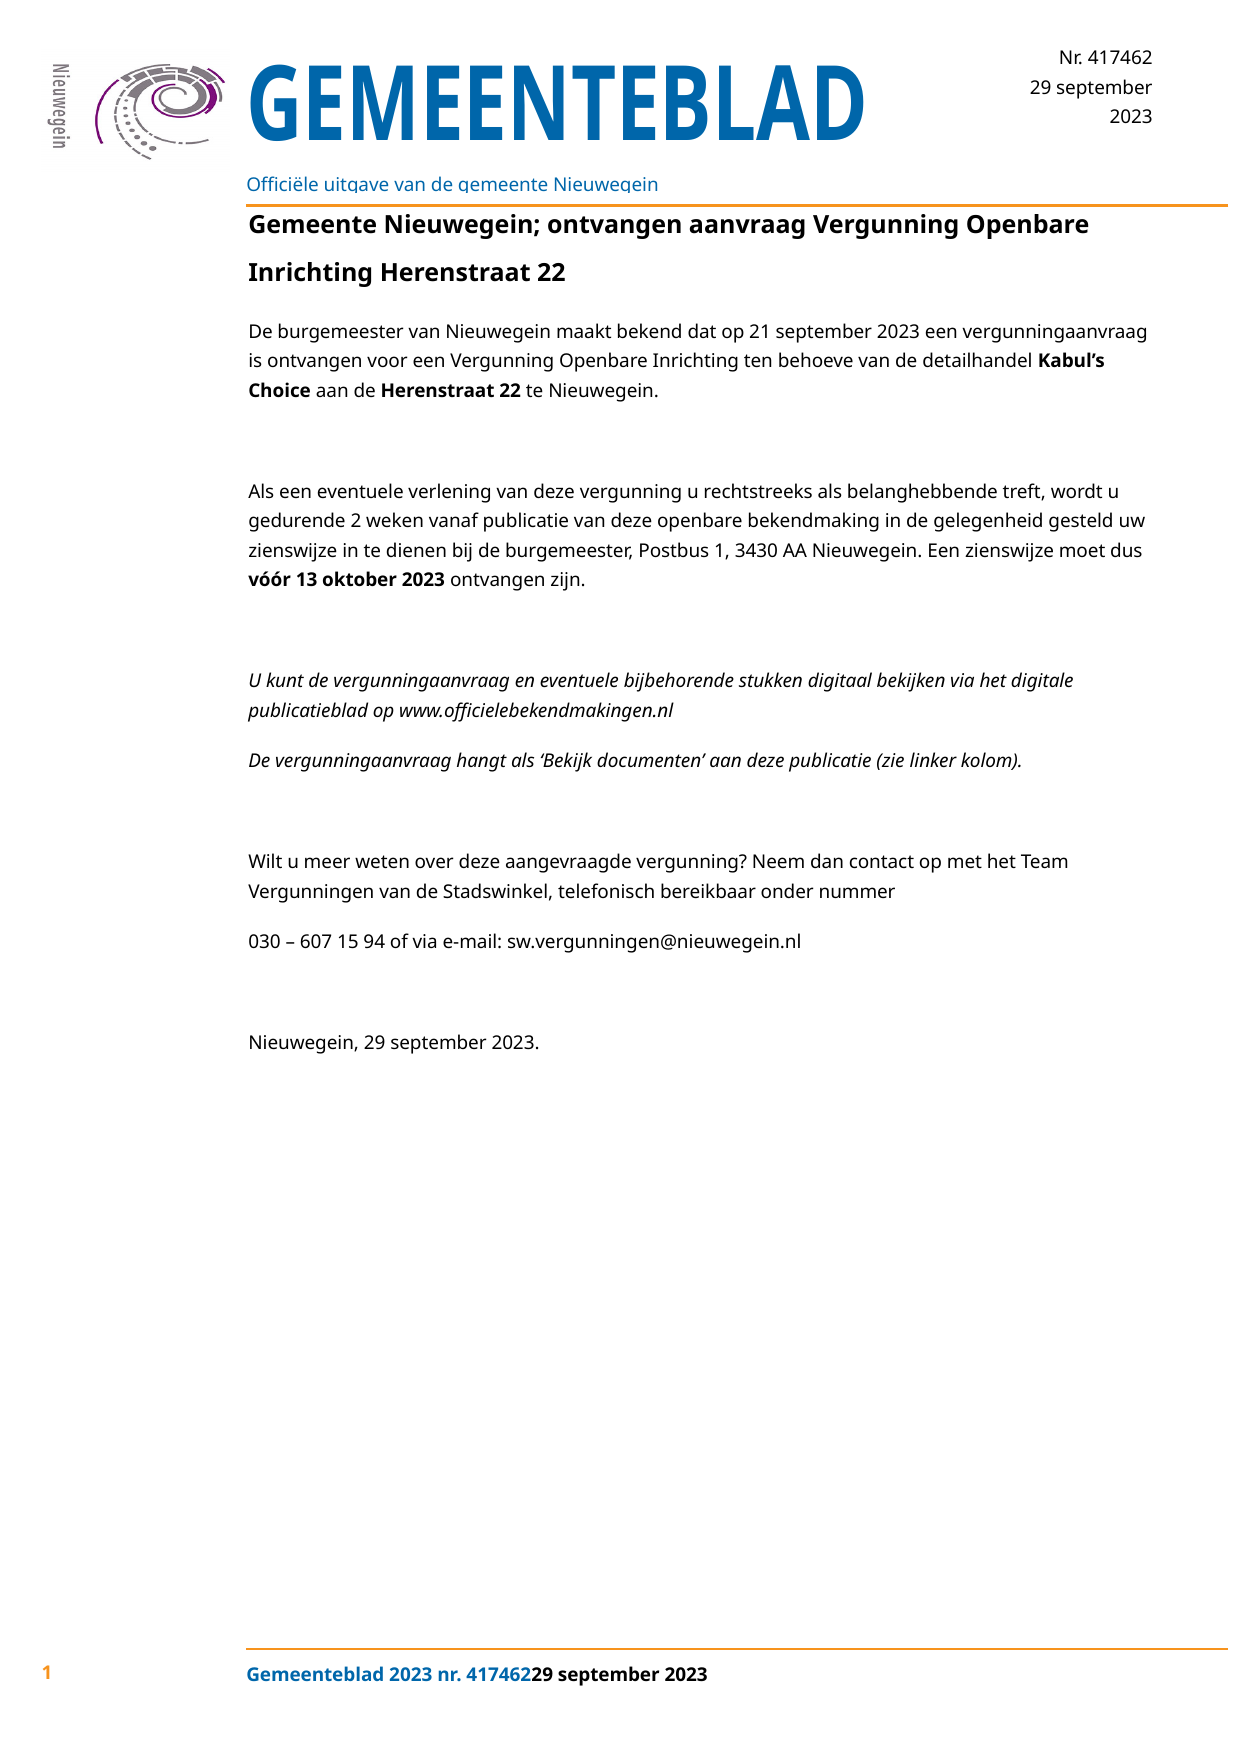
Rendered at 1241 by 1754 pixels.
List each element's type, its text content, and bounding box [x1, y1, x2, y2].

text De vergunningaanvraag hangt als ‘Bekijk documenten’ aan deze publicatie (zie linker kolom). [248, 747, 1152, 773]
text 030 – 607 15 94 of via e-mail: sw.vergunningen@nieuwegein.nl [248, 928, 1152, 954]
text Gemeente Nieuwegein; ontvangen aanvraag Vergunning Openbare Inrichting Herenstraat 22 [248, 207, 1152, 288]
text U kunt de vergunningaanvraag en eventuele bijbehorende stukken digitaal bekijken via het digitale publicatieblad op www.officielebekendmakingen.nl [248, 667, 1152, 723]
text Wilt u meer weten over deze aangevraagde vergunning? Neem dan contact op met het Team Vergunningen van de Stadswinkel, telefonisch bereikbaar onder nummer [248, 848, 1152, 904]
picture [41, 47, 231, 172]
text De burgemeester van Nieuwegein maakt bekend dat op 21 september 2023 een vergunningaanvraag is ontvangen voor een Vergunning Openbare Inrichting ten behoeve van de detailhandel Kabul’s Choice aan de Herenstraat 22 te Nieuwegein. [248, 318, 1152, 403]
text Als een eventuele verlening van deze vergunning u rechtstreeks als belanghebbende treft, wordt u gedurende 2 weken vanaf publicatie van deze openbare bekendmaking in de gelegenheid gesteld uw zienswijze in te dienen bij de burgemeester, Postbus 1, 3430 AA Nieuwegein. Een zienswijze moet dus vóór 13 oktober 2023 ontvangen zijn. [248, 478, 1152, 592]
text Nieuwegein, 29 september 2023. [248, 1029, 1152, 1055]
